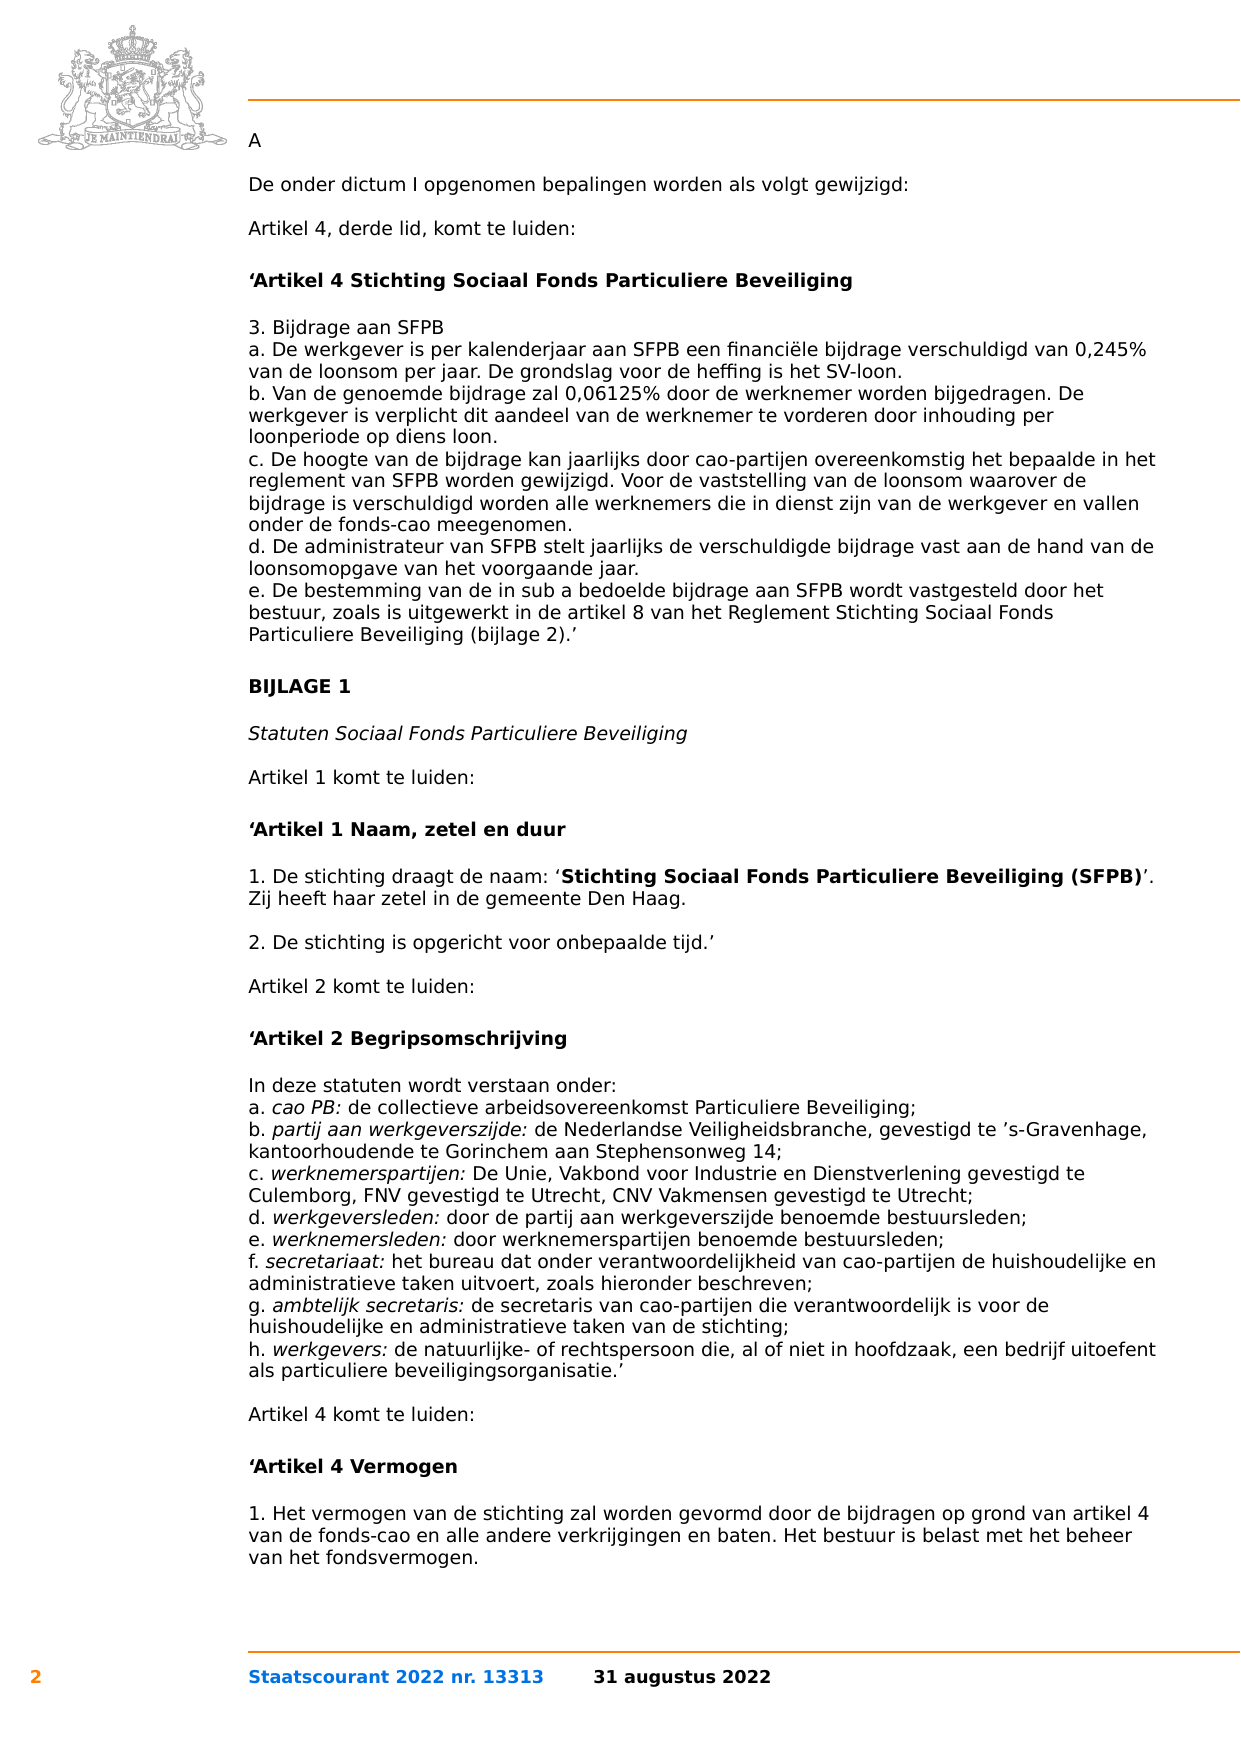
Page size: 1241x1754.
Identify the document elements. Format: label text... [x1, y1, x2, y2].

subtitle BIJLAGE 1 [248, 676, 1163, 698]
text a. cao PB: de collectieve arbeidsovereenkomst Particuliere Beveiliging; [248, 1097, 1163, 1119]
text 1. Het vermogen van de stichting zal worden gevormd door de bijdragen op grond van artikel 4 van de fonds-cao en alle andere verkrijgingen en baten. Het bestuur is belast met het beheer van het fondsvermogen. [248, 1503, 1163, 1569]
text Artikel 4, derde lid, komt te luiden: [248, 218, 1163, 239]
text h. werkgevers: de natuurlijke- of rechtspersoon die, al of niet in hoofdzaak, een bedrijf uitoefent als particuliere beveiligingsorganisatie.’ [248, 1338, 1163, 1382]
text e. De bestemming van de in sub a bedoelde bijdrage aan SFPB wordt vastgesteld door het bestuur, zoals is uitgewerkt in de artikel 8 van het Reglement Stichting Sociaal Fonds Particuliere Beveiliging (bijlage 2).’ [248, 580, 1163, 646]
text a. De werkgever is per kalenderjaar aan SFPB een financiële bijdrage verschuldigd van 0,245% van de loonsom per jaar. De grondslag voor de heffing is het SV-loon. [248, 338, 1163, 382]
text 1. De stichting draagt de naam: ‘Stichting Sociaal Fonds Particuliere Beveiliging (SFPB)’. Zij heeft haar zetel in de gemeente Den Haag. [248, 866, 1163, 910]
text c. werknemerspartijen: De Unie, Vakbond voor Industrie en Dienstverlening gevestigd te Culemborg, FNV gevestigd te Utrecht, CNV Vakmensen gevestigd te Utrecht; [248, 1163, 1163, 1207]
text d. werkgeversleden: door de partij aan werkgeverszijde benoemde bestuursleden; [248, 1207, 1163, 1228]
text Artikel 4 komt te luiden: [248, 1404, 1163, 1426]
text Artikel 2 komt te luiden: [248, 976, 1163, 998]
text g. ambtelijk secretaris: de secretaris van cao-partijen die verantwoordelijk is voor de huishoudelijke en administratieve taken van de stichting; [248, 1294, 1163, 1338]
text f. secretariaat: het bureau dat onder verantwoordelijkheid van cao-partijen de huishoudelijke en administratieve taken uitvoert, zoals hieronder beschreven; [248, 1251, 1163, 1294]
text b. partij aan werkgeverszijde: de Nederlandse Veiligheidsbranche, gevestigd te ’s-Gravenhage, kantoorhoudende te Gorinchem aan Stephensonweg 14; [248, 1119, 1163, 1163]
subtitle ‘Artikel 4 Vermogen [248, 1456, 1163, 1478]
text Artikel 1 komt te luiden: [248, 767, 1163, 789]
text 3. Bijdrage aan SFPB [248, 317, 1163, 338]
subtitle Statuten Sociaal Fonds Particuliere Beveiliging [248, 723, 1163, 745]
text d. De administrateur van SFPB stelt jaarlijks de verschuldigde bijdrage vast aan de hand van de loonsomopgave van het voorgaande jaar. [248, 536, 1163, 580]
text In deze statuten wordt verstaan onder: [248, 1075, 1163, 1097]
text b. Van de genoemde bijdrage zal 0,06125% door de werknemer worden bijgedragen. De werkgever is verplicht dit aandeel van de werknemer te vorderen door inhouding per loonperiode op diens loon. [248, 382, 1163, 448]
subtitle ‘Artikel 1 Naam, zetel en duur [248, 819, 1163, 841]
text A [248, 130, 1163, 152]
picture [38, 25, 227, 150]
subtitle ‘Artikel 2 Begripsomschrijving [248, 1028, 1163, 1050]
text De onder dictum I opgenomen bepalingen worden als volgt gewijzigd: [248, 174, 1163, 196]
subtitle ‘Artikel 4 Stichting Sociaal Fonds Particuliere Beveiliging [248, 269, 1163, 292]
text e. werknemersleden: door werknemerspartijen benoemde bestuursleden; [248, 1228, 1163, 1251]
text 2. De stichting is opgericht voor onbepaalde tijd.’ [248, 932, 1163, 954]
text c. De hoogte van de bijdrage kan jaarlijks door cao-partijen overeenkomstig het bepaalde in het reglement van SFPB worden gewijzigd. Voor de vaststelling van de loonsom waarover de bijdrage is verschuldigd worden alle werknemers die in dienst zijn van de werkgever en vallen onder de fonds-cao meegenomen. [248, 448, 1163, 536]
